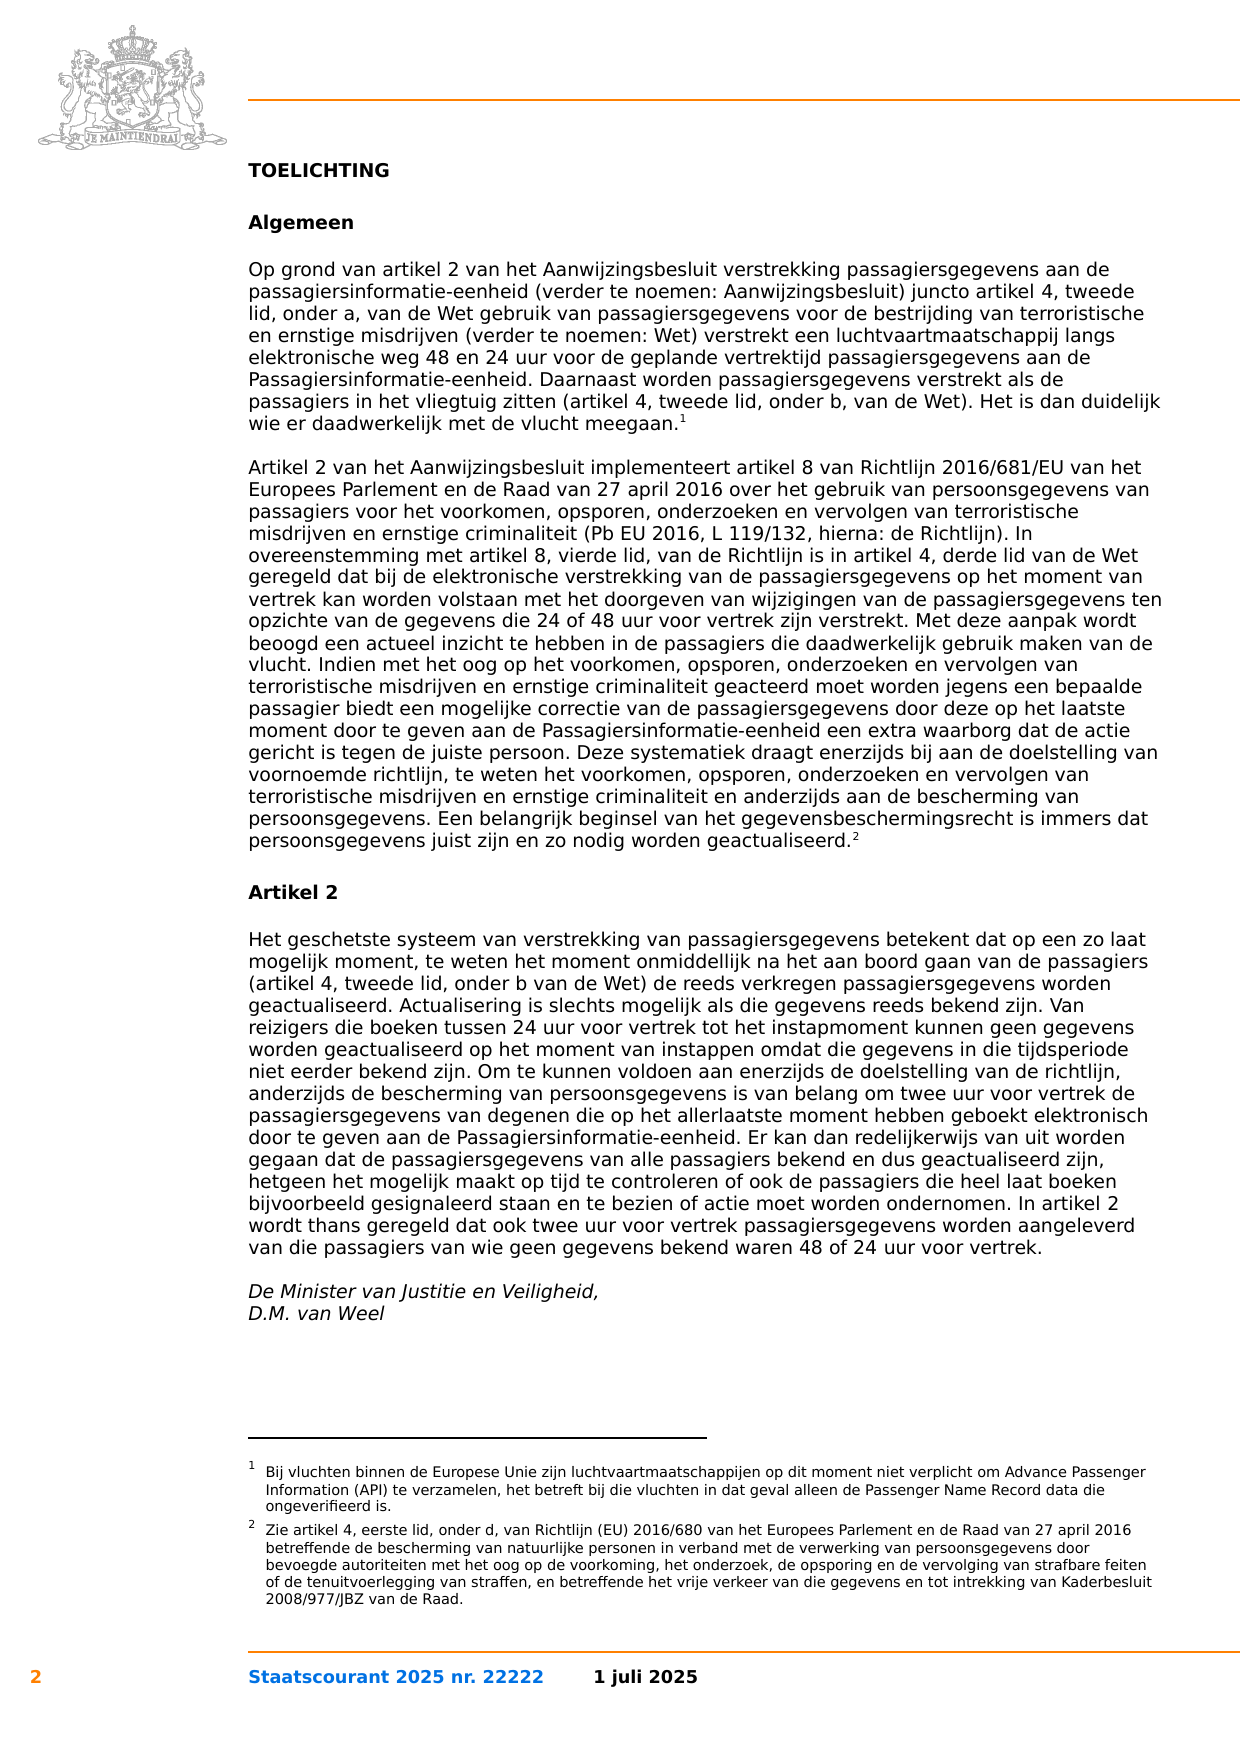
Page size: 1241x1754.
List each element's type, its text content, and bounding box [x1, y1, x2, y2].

subtitle TOELICHTING [248, 160, 1163, 182]
text Zie artikel 4, eerste lid, onder d, van Richtlijn (EU) 2016/680 van het Europees Parlement en de Raad van 27 april 2016 betreffende de bescherming van natuurlijke personen in verband met de verwerking van persoonsgegevens door bevoegde autoriteiten met het oog op de voorkoming, het onderzoek, de opsporing en de vervolging van strafbare feiten of de tenuitvoerlegging van straffen, en betreffende het vrije verkeer van die gegevens en tot intrekking van Kaderbesluit 2008/977/JBZ van de Raad. [248, 1518, 1163, 1608]
picture [38, 25, 227, 150]
subtitle Artikel 2 [248, 882, 1163, 904]
text Het geschetste systeem van verstrekking van passagiersgegevens betekent dat op een zo laat mogelijk moment, te weten het moment onmiddellijk na het aan boord gaan van de passagiers (artikel 4, tweede lid, onder b van de Wet) de reeds verkregen passagiersgegevens worden geactualiseerd. Actualisering is slechts mogelijk als die gegevens reeds bekend zijn. Van reizigers die boeken tussen 24 uur voor vertrek tot het instapmoment kunnen geen gegevens worden geactualiseerd op het moment van instappen omdat die gegevens in die tijdsperiode niet eerder bekend zijn. Om te kunnen voldoen aan enerzijds de doelstelling van de richtlijn, anderzijds de bescherming van persoonsgegevens is van belang om twee uur voor vertrek de passagiersgegevens van degenen die op het allerlaatste moment hebben geboekt elektronisch door te geven aan de Passagiersinformatie-eenheid. Er kan dan redelijkerwijs van uit worden gegaan dat de passagiersgegevens van alle passagiers bekend en dus geactualiseerd zijn, hetgeen het mogelijk maakt op tijd te controleren of ook de passagiers die heel laat boeken bijvoorbeeld gesignaleerd staan en te bezien of actie moet worden ondernomen. In artikel 2 wordt thans geregeld dat ook twee uur voor vertrek passagiersgegevens worden aangeleverd van die passagiers van wie geen gegevens bekend waren 48 of 24 uur voor vertrek. [248, 929, 1163, 1259]
text Artikel 2 van het Aanwijzingsbesluit implementeert artikel 8 van Richtlijn 2016/681/EU van het Europees Parlement en de Raad van 27 april 2016 over het gebruik van persoonsgegevens van passagiers voor het voorkomen, opsporen, onderzoeken en vervolgen van terroristische misdrijven en ernstige criminaliteit (Pb EU 2016, L 119/132, hierna: de Richtlijn). In overeenstemming met artikel 8, vierde lid, van de Richtlijn is in artikel 4, derde lid van de Wet geregeld dat bij de elektronische verstrekking van de passagiersgegevens op het moment van vertrek kan worden volstaan met het doorgeven van wijzigingen van de passagiersgegevens ten opzichte van de gegevens die 24 of 48 uur voor vertrek zijn verstrekt. Met deze aanpak wordt beoogd een actueel inzicht te hebben in de passagiers die daadwerkelijk gebruik maken van de vlucht. Indien met het oog op het voorkomen, opsporen, onderzoeken en vervolgen van terroristische misdrijven en ernstige criminaliteit geacteerd moet worden jegens een bepaalde passagier biedt een mogelijke correctie van de passagiersgegevens door deze op het laatste moment door te geven aan de Passagiersinformatie-eenheid een extra waarborg dat de actie gericht is tegen de juiste persoon. Deze systematiek draagt enerzijds bij aan de doelstelling van voornoemde richtlijn, te weten het voorkomen, opsporen, onderzoeken en vervolgen van terroristische misdrijven en ernstige criminaliteit en anderzijds aan de bescherming van persoonsgegevens. Een belangrijk beginsel van het gegevensbeschermingsrecht is immers dat persoonsgegevens juist zijn en zo nodig worden geactualiseerd. [248, 457, 1163, 852]
subtitle Algemeen [248, 212, 1163, 234]
text De Minister van Justitie en Veiligheid, D.M. van Weel [248, 1281, 1163, 1325]
text Bij vluchten binnen de Europese Unie zijn luchtvaartmaatschappijen op dit moment niet verplicht om Advance Passenger Information (API) te verzamelen, het betreft bij die vluchten in dat geval alleen de Passenger Name Record data die ongeverifieerd is. [248, 1459, 1163, 1515]
text Op grond van artikel 2 van het Aanwijzingsbesluit verstrekking passagiersgegevens aan de passagiersinformatie-eenheid (verder te noemen: Aanwijzingsbesluit) juncto artikel 4, tweede lid, onder a, van de Wet gebruik van passagiersgegevens voor de bestrijding van terroristische en ernstige misdrijven (verder te noemen: Wet) verstrekt een luchtvaartmaatschappij langs elektronische weg 48 en 24 uur voor de geplande vertrektijd passagiersgegevens aan de Passagiersinformatie-eenheid. Daarnaast worden passagiersgegevens verstrekt als de passagiers in het vliegtuig zitten (artikel 4, tweede lid, onder b, van de Wet). Het is dan duidelijk wie er daadwerkelijk met de vlucht meegaan. [248, 259, 1163, 435]
